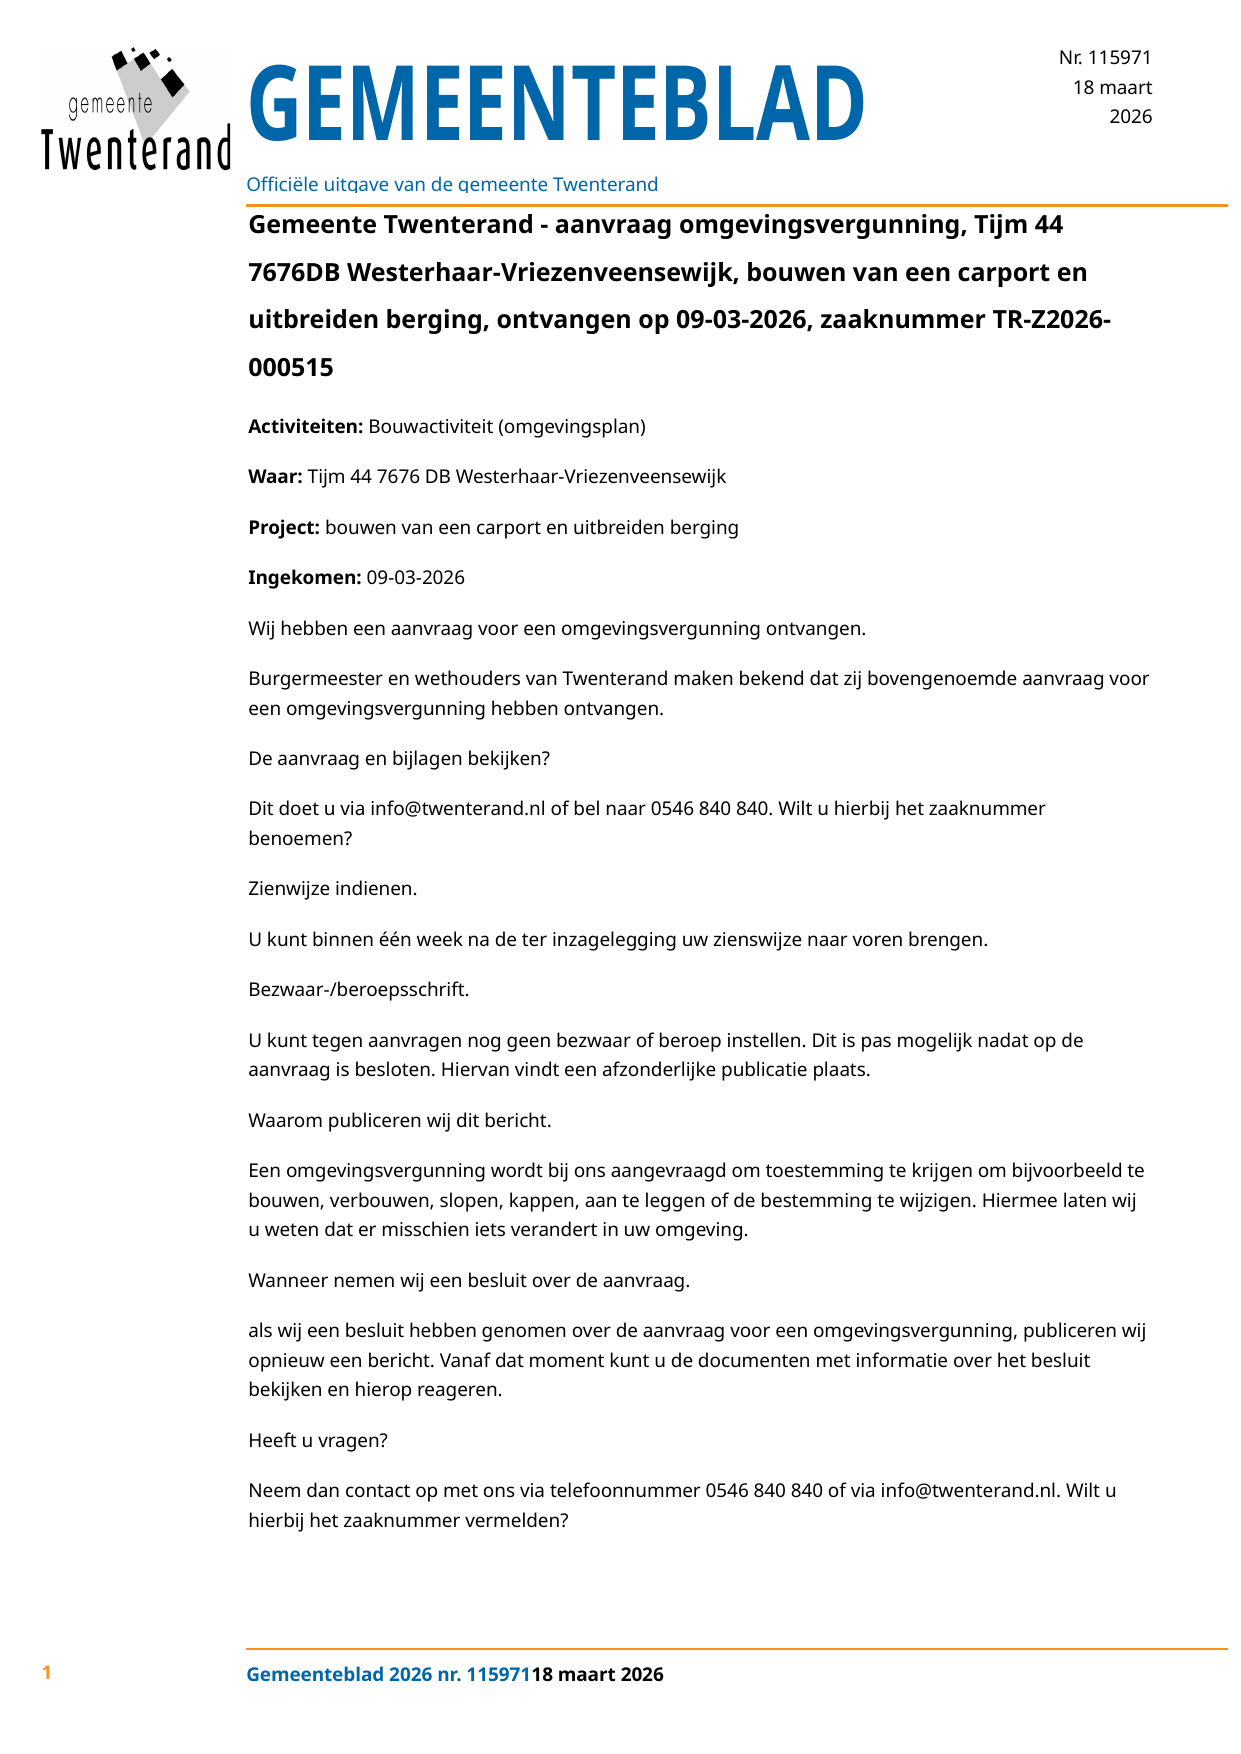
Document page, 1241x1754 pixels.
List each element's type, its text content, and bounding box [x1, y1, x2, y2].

text Gemeente Twenterand - aanvraag omgevingsvergunning, Tijm 44 7676DB Westerhaar-Vriezenveensewijk, bouwen van een carport en uitbreiden berging, ontvangen op 09-03-2026, zaaknummer TR-Z2026-000515 [248, 207, 1152, 384]
text Bezwaar-/beroepsschrift. [248, 976, 1152, 1002]
text Waar: Tijm 44 7676 DB Westerhaar-Vriezenveensewijk [248, 463, 1152, 489]
text Project: bouwen van een carport en uitbreiden berging [248, 514, 1152, 540]
text Burgermeester en wethouders van Twenterand maken bekend dat zij bovengenoemde aanvraag voor een omgevingsvergunning hebben ontvangen. [248, 665, 1152, 721]
text Wij hebben een aanvraag voor een omgevingsvergunning ontvangen. [248, 615, 1152, 641]
picture [41, 47, 231, 172]
text Waarom publiceren wij dit bericht. [248, 1107, 1152, 1133]
text Ingekomen: 09-03-2026 [248, 564, 1152, 590]
text De aanvraag en bijlagen bekijken? [248, 745, 1152, 771]
text Dit doet u via info@twenterand.nl of bel naar 0546 840 840. Wilt u hierbij het zaaknummer benoemen? [248, 796, 1152, 851]
text U kunt binnen één week na de ter inzagelegging uw zienswijze naar voren brengen. [248, 926, 1152, 952]
text Zienwijze indienen. [248, 876, 1152, 901]
text Activiteiten: Bouwactiviteit (omgevingsplan) [248, 413, 1152, 439]
text als wij een besluit hebben genomen over de aanvraag voor een omgevingsvergunning, publiceren wij opnieuw een bericht. Vanaf dat moment kunt u de documenten met informatie over het besluit bekijken en hierop reageren. [248, 1317, 1152, 1402]
text Neem dan contact op met ons via telefoonnummer 0546 840 840 of via info@twenterand.nl. Wilt u hierbij het zaaknummer vermelden? [248, 1477, 1152, 1533]
text Wanneer nemen wij een besluit over de aanvraag. [248, 1267, 1152, 1293]
text Een omgevingsvergunning wordt bij ons aangevraagd om toestemming te krijgen om bijvoorbeeld te bouwen, verbouwen, slopen, kappen, aan te leggen of de bestemming te wijzigen. Hiermee laten wij u weten dat er misschien iets verandert in uw omgeving. [248, 1157, 1152, 1242]
text Heeft u vragen? [248, 1427, 1152, 1453]
text U kunt tegen aanvragen nog geen bezwaar of beroep instellen. Dit is pas mogelijk nadat op de aanvraag is besloten. Hiervan vindt een afzonderlijke publicatie plaats. [248, 1027, 1152, 1082]
